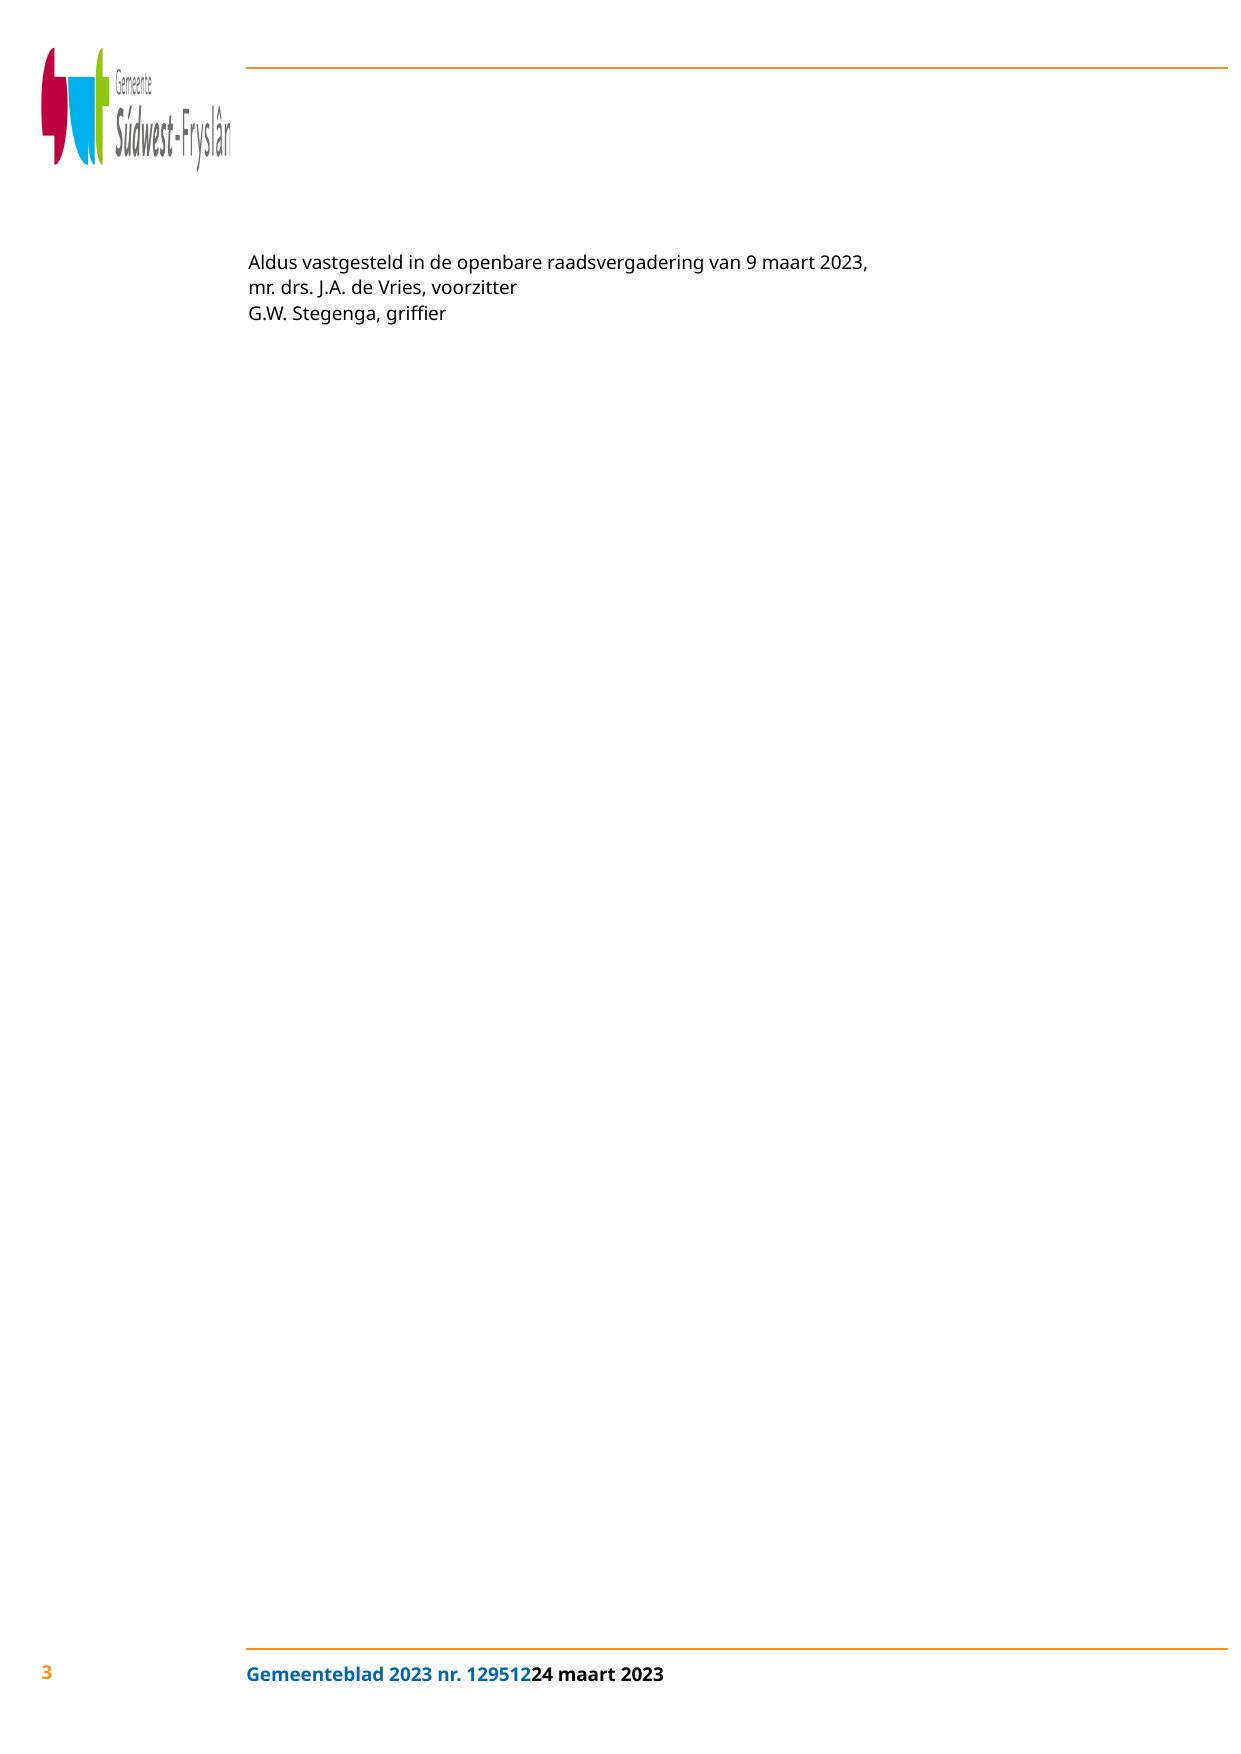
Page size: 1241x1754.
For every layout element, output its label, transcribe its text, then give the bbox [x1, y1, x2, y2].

text mr. drs. J.A. de Vries, voorzitter [248, 274, 1152, 300]
picture [41, 47, 231, 172]
text G.W. Stegenga, griffier [248, 300, 1152, 326]
text Aldus vastgesteld in de openbare raadsvergadering van 9 maart 2023, [248, 249, 1152, 274]
